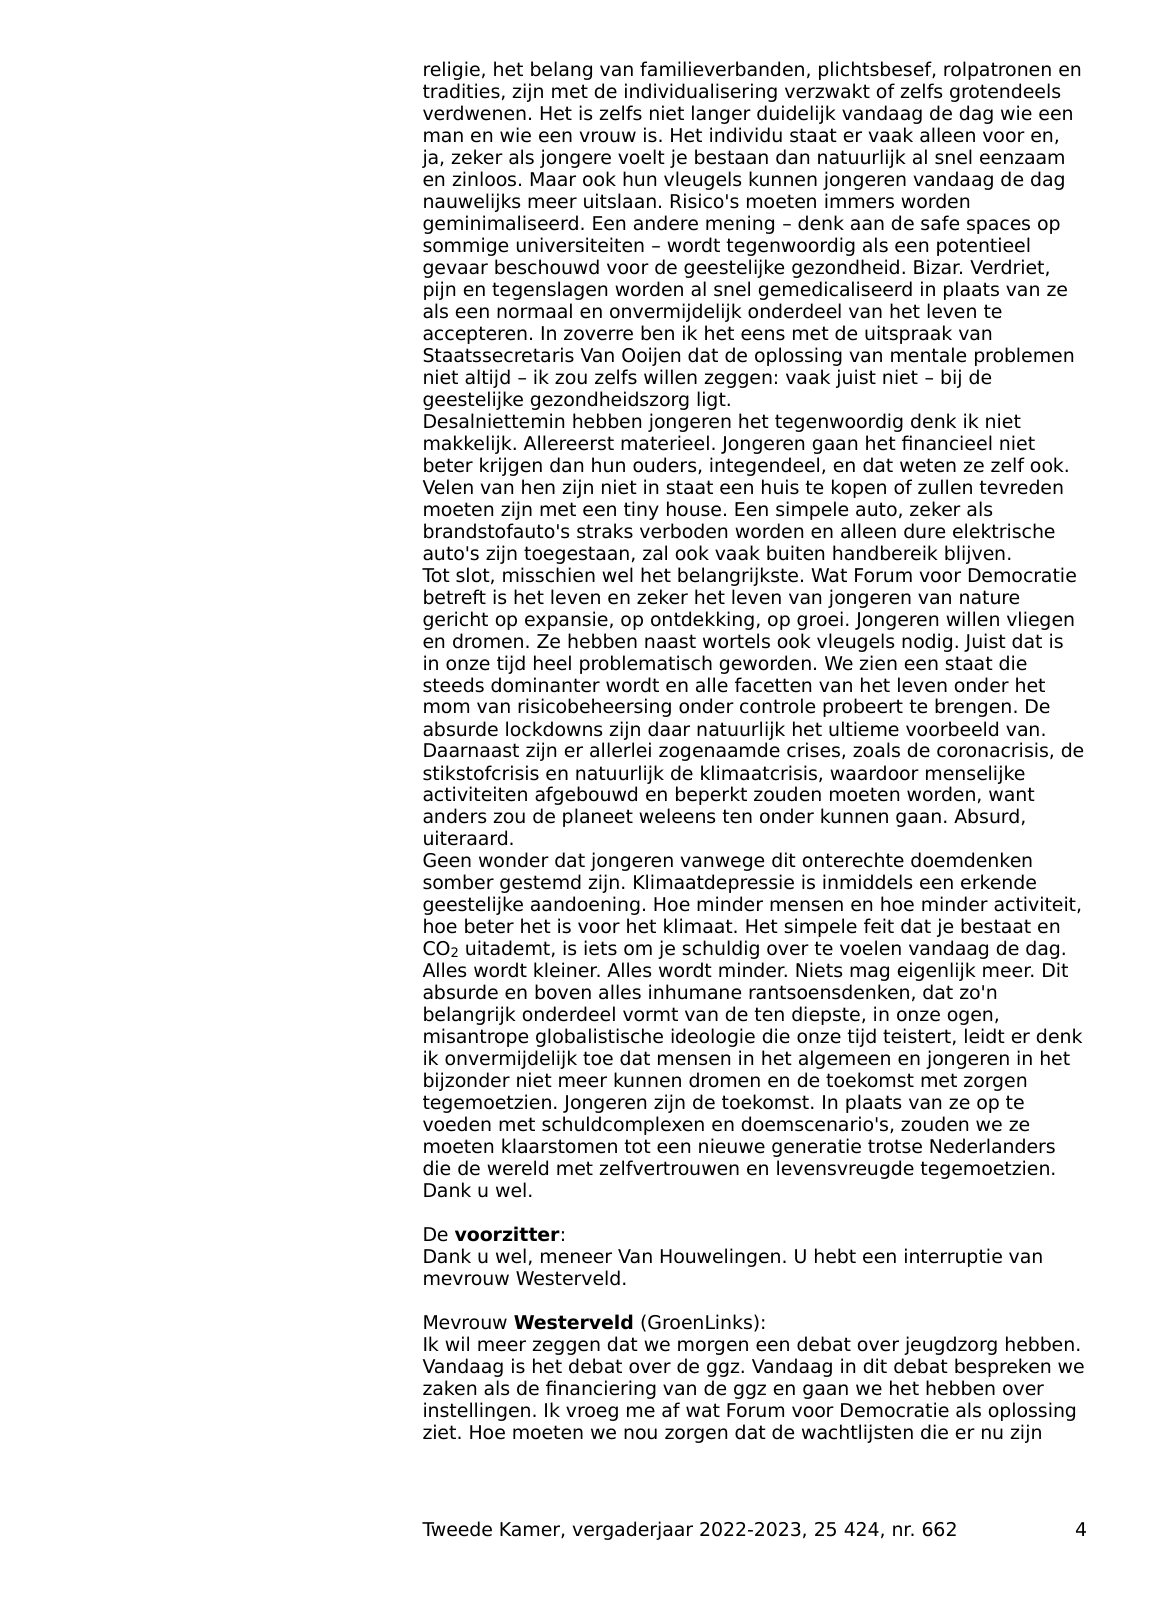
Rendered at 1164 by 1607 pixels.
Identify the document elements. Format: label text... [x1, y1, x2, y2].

text Mevrouw Westerveld (GroenLinks): [422, 1312, 1087, 1334]
text Desalniettemin hebben jongeren het tegenwoordig denk ik niet makkelijk. Allereerst materieel. Jongeren gaan het financieel niet beter krijgen dan hun ouders, integendeel, en dat weten ze zelf ook. Velen van hen zijn niet in staat een huis te kopen of zullen tevreden moeten zijn met een tiny house. Een simpele auto, zeker als brandstofauto's straks verboden worden en alleen dure elektrische auto's zijn toegestaan, zal ook vaak buiten handbereik blijven. [422, 411, 1087, 564]
text religie, het belang van familieverbanden, plichtsbesef, rolpatronen en tradities, zijn met de individualisering verzwakt of zelfs grotendeels verdwenen. Het is zelfs niet langer duidelijk vandaag de dag wie een man en wie een vrouw is. Het individu staat er vaak alleen voor en, ja, zeker als jongere voelt je bestaan dan natuurlijk al snel eenzaam en zinloos. Maar ook hun vleugels kunnen jongeren vandaag de dag nauwelijks meer uitslaan. Risico's moeten immers worden geminimaliseerd. Een andere mening – denk aan de safe spaces op sommige universiteiten – wordt tegenwoordig als een potentieel gevaar beschouwd voor de geestelijke gezondheid. Bizar. Verdriet, pijn en tegenslagen worden al snel gemedicaliseerd in plaats van ze als een normaal en onvermijdelijk onderdeel van het leven te accepteren. In zoverre ben ik het eens met de uitspraak van Staatssecretaris Van Ooijen dat de oplossing van mentale problemen niet altijd – ik zou zelfs willen zeggen: vaak juist niet – bij de geestelijke gezondheidszorg ligt. [422, 59, 1087, 411]
text Tot slot, misschien wel het belangrijkste. Wat Forum voor Democratie betreft is het leven en zeker het leven van jongeren van nature gericht op expansie, op ontdekking, op groei. Jongeren willen vliegen en dromen. Ze hebben naast wortels ook vleugels nodig. Juist dat is in onze tijd heel problematisch geworden. We zien een staat die steeds dominanter wordt en alle facetten van het leven onder het mom van risicobeheersing onder controle probeert te brengen. De absurde lockdowns zijn daar natuurlijk het ultieme voorbeeld van. Daarnaast zijn er allerlei zogenaamde crises, zoals de coronacrisis, de stikstofcrisis en natuurlijk de klimaatcrisis, waardoor menselijke activiteiten afgebouwd en beperkt zouden moeten worden, want anders zou de planeet weleens ten onder kunnen gaan. Absurd, uiteraard. [422, 564, 1087, 850]
text De voorzitter: [422, 1224, 1087, 1246]
text Dank u wel, meneer Van Houwelingen. U hebt een interruptie van mevrouw Westerveld. [422, 1246, 1087, 1290]
text Dank u wel. [422, 1180, 1087, 1202]
text Ik wil meer zeggen dat we morgen een debat over jeugdzorg hebben. Vandaag is het debat over de ggz. Vandaag in dit debat bespreken we zaken als de financiering van de ggz en gaan we het hebben over instellingen. Ik vroeg me af wat Forum voor Democratie als oplossing ziet. Hoe moeten we nou zorgen dat de wachtlijsten die er nu zijn [422, 1334, 1087, 1444]
text Geen wonder dat jongeren vanwege dit onterechte doemdenken somber gestemd zijn. Klimaatdepressie is inmiddels een erkende geestelijke aandoening. Hoe minder mensen en hoe minder activiteit, hoe beter het is voor het klimaat. Het simpele feit dat je bestaat en CO2 uitademt, is iets om je schuldig over te voelen vandaag de dag. Alles wordt kleiner. Alles wordt minder. Niets mag eigenlijk meer. Dit absurde en boven alles inhumane rantsoensdenken, dat zo'n belangrijk onderdeel vormt van de ten diepste, in onze ogen, misantrope globalistische ideologie die onze tijd teistert, leidt er denk ik onvermijdelijk toe dat mensen in het algemeen en jongeren in het bijzonder niet meer kunnen dromen en de toekomst met zorgen tegemoetzien. Jongeren zijn de toekomst. In plaats van ze op te voeden met schuldcomplexen en doemscenario's, zouden we ze moeten klaarstomen tot een nieuwe generatie trotse Nederlanders die de wereld met zelfvertrouwen en levensvreugde tegemoetzien. [422, 850, 1087, 1180]
